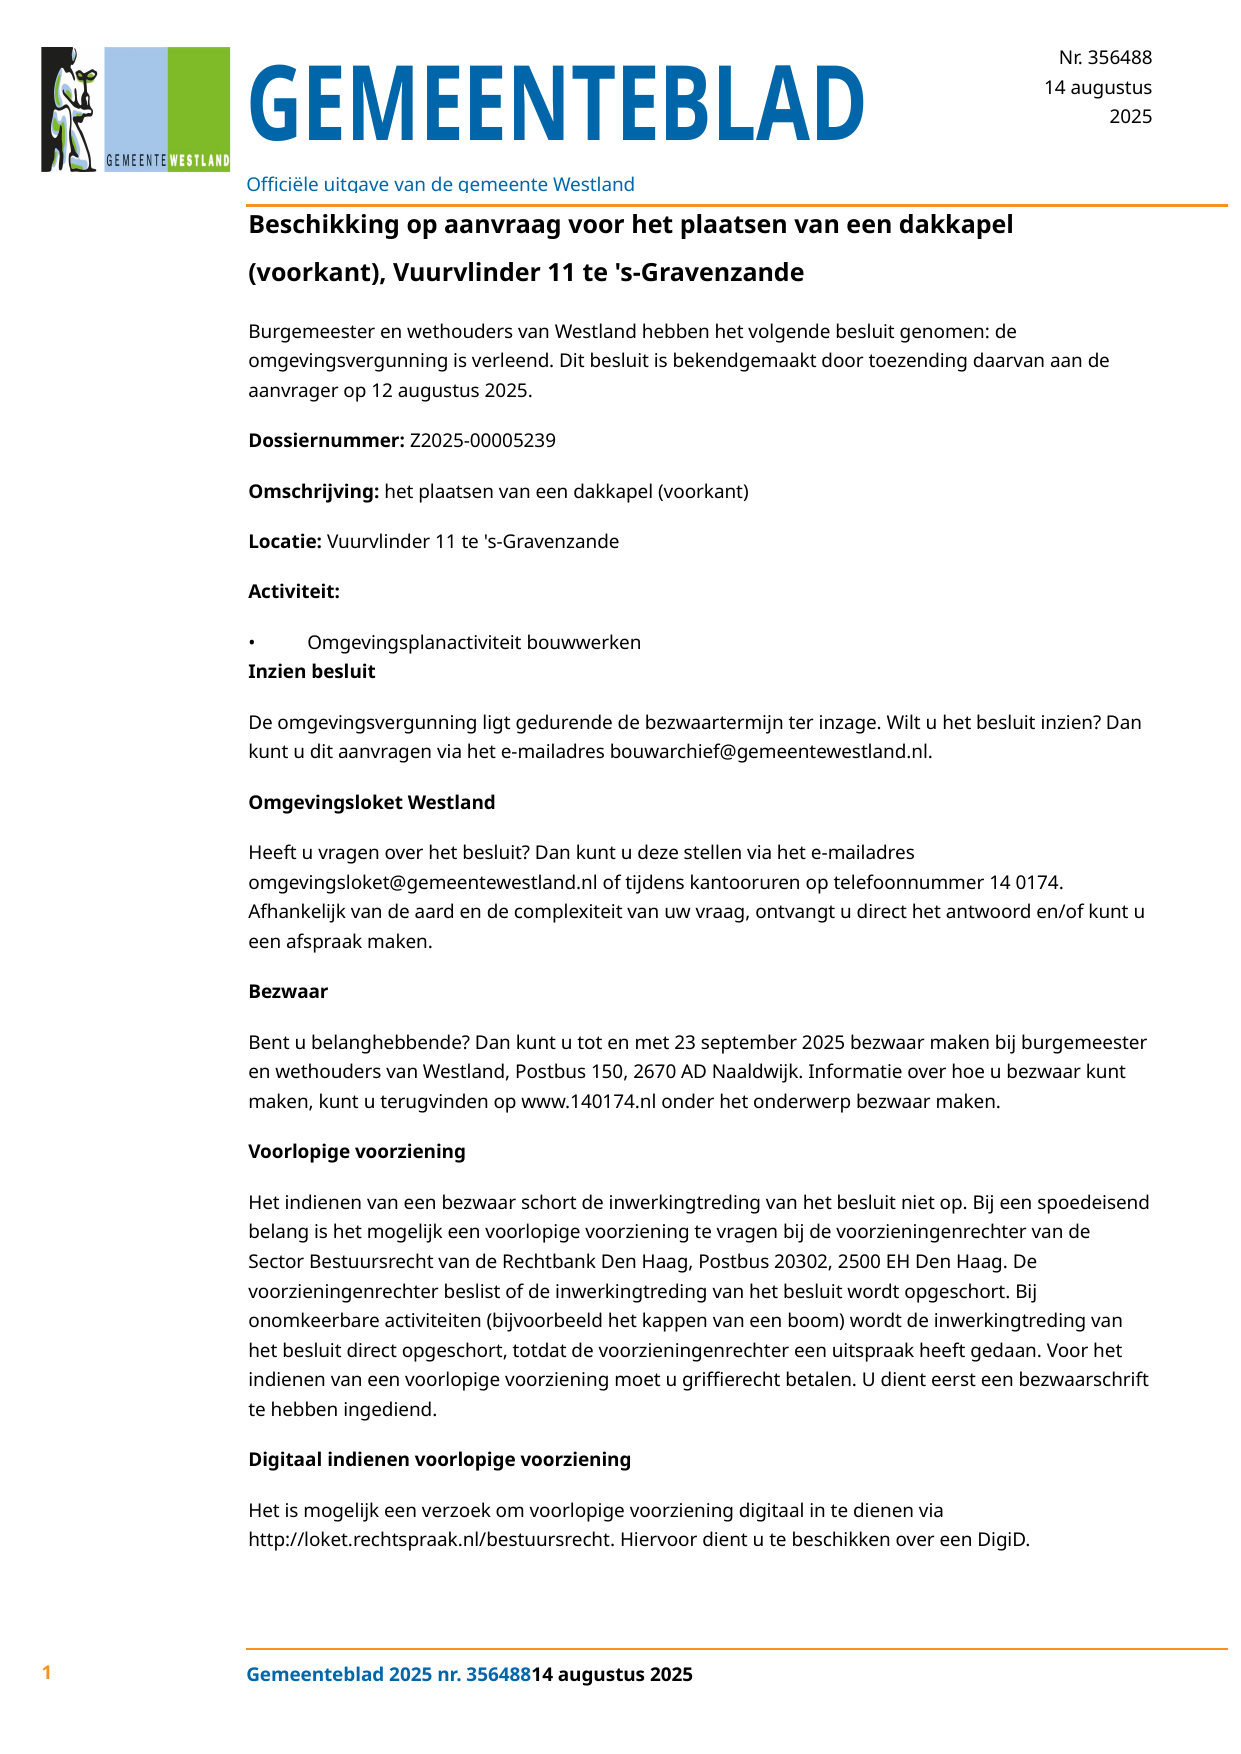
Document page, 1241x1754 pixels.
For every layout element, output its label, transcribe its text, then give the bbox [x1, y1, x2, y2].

text Bent u belanghebbende? Dan kunt u tot en met 23 september 2025 bezwaar maken bij burgemeester en wethouders van Westland, Postbus 150, 2670 AD Naaldwijk. Informatie over hoe u bezwaar kunt maken, kunt u terugvinden op www.140174.nl onder het onderwerp bezwaar maken. [248, 1029, 1152, 1114]
text Burgemeester en wethouders van Westland hebben het volgende besluit genomen: de omgevingsvergunning is verleend. Dit besluit is bekendgemaakt door toezending daarvan aan de aanvrager op 12 augustus 2025. [248, 318, 1152, 403]
text De omgevingsvergunning ligt gedurende de bezwaartermijn ter inzage. Wilt u het besluit inzien? Dan kunt u dit aanvragen via het e-mailadres bouwarchief@gemeentewestland.nl. [248, 709, 1152, 764]
text Dossiernummer: Z2025-00005239 [248, 427, 1152, 453]
text Het indienen van een bezwaar schort de inwerkingtreding van het besluit niet op. Bij een spoedeisend belang is het mogelijk een voorlopige voorziening te vragen bij de voorzieningenrechter van de Sector Bestuursrecht van de Rechtbank Den Haag, Postbus 20302, 2500 EH Den Haag. De voorzieningenrechter beslist of de inwerkingtreding van het besluit wordt opgeschort. Bij onomkeerbare activiteiten (bijvoorbeeld het kappen van een boom) wordt de inwerkingtreding van het besluit direct opgeschort, totdat de voorzieningenrechter een uitspraak heeft gedaan. Voor het indienen van een voorlopige voorziening moet u griffierecht betalen. U dient eerst een bezwaarschrift te hebben ingediend. [248, 1189, 1152, 1422]
picture [41, 47, 231, 172]
text Inzien besluit [248, 659, 1152, 684]
text Beschikking op aanvraag voor het plaatsen van een dakkapel (voorkant), Vuurvlinder 11 te 's-Gravenzande [248, 207, 1152, 288]
list Omgevingsplanactiviteit bouwwerken [248, 629, 1152, 655]
text Bezwaar [248, 979, 1152, 1004]
text Voorlopige voorziening [248, 1139, 1152, 1164]
text Het is mogelijk een verzoek om voorlopige voorziening digitaal in te dienen via http://loket.rechtspraak.nl/bestuursrecht. Hiervoor dient u te beschikken over een DigiD. [248, 1497, 1152, 1552]
text Omgevingsloket Westland [248, 789, 1152, 815]
text Omschrijving: het plaatsen van een dakkapel (voorkant) [248, 478, 1152, 504]
text Locatie: Vuurvlinder 11 te 's-Gravenzande [248, 528, 1152, 554]
text Digitaal indienen voorlopige voorziening [248, 1447, 1152, 1472]
text Heeft u vragen over het besluit? Dan kunt u deze stellen via het e-mailadres omgevingsloket@gemeentewestland.nl of tijdens kantooruren op telefoonnummer 14 0174. Afhankelijk van de aard en de complexiteit van uw vraag, ontvangt u direct het antwoord en/of kunt u een afspraak maken. [248, 839, 1152, 954]
text Activiteit: [248, 579, 1152, 604]
